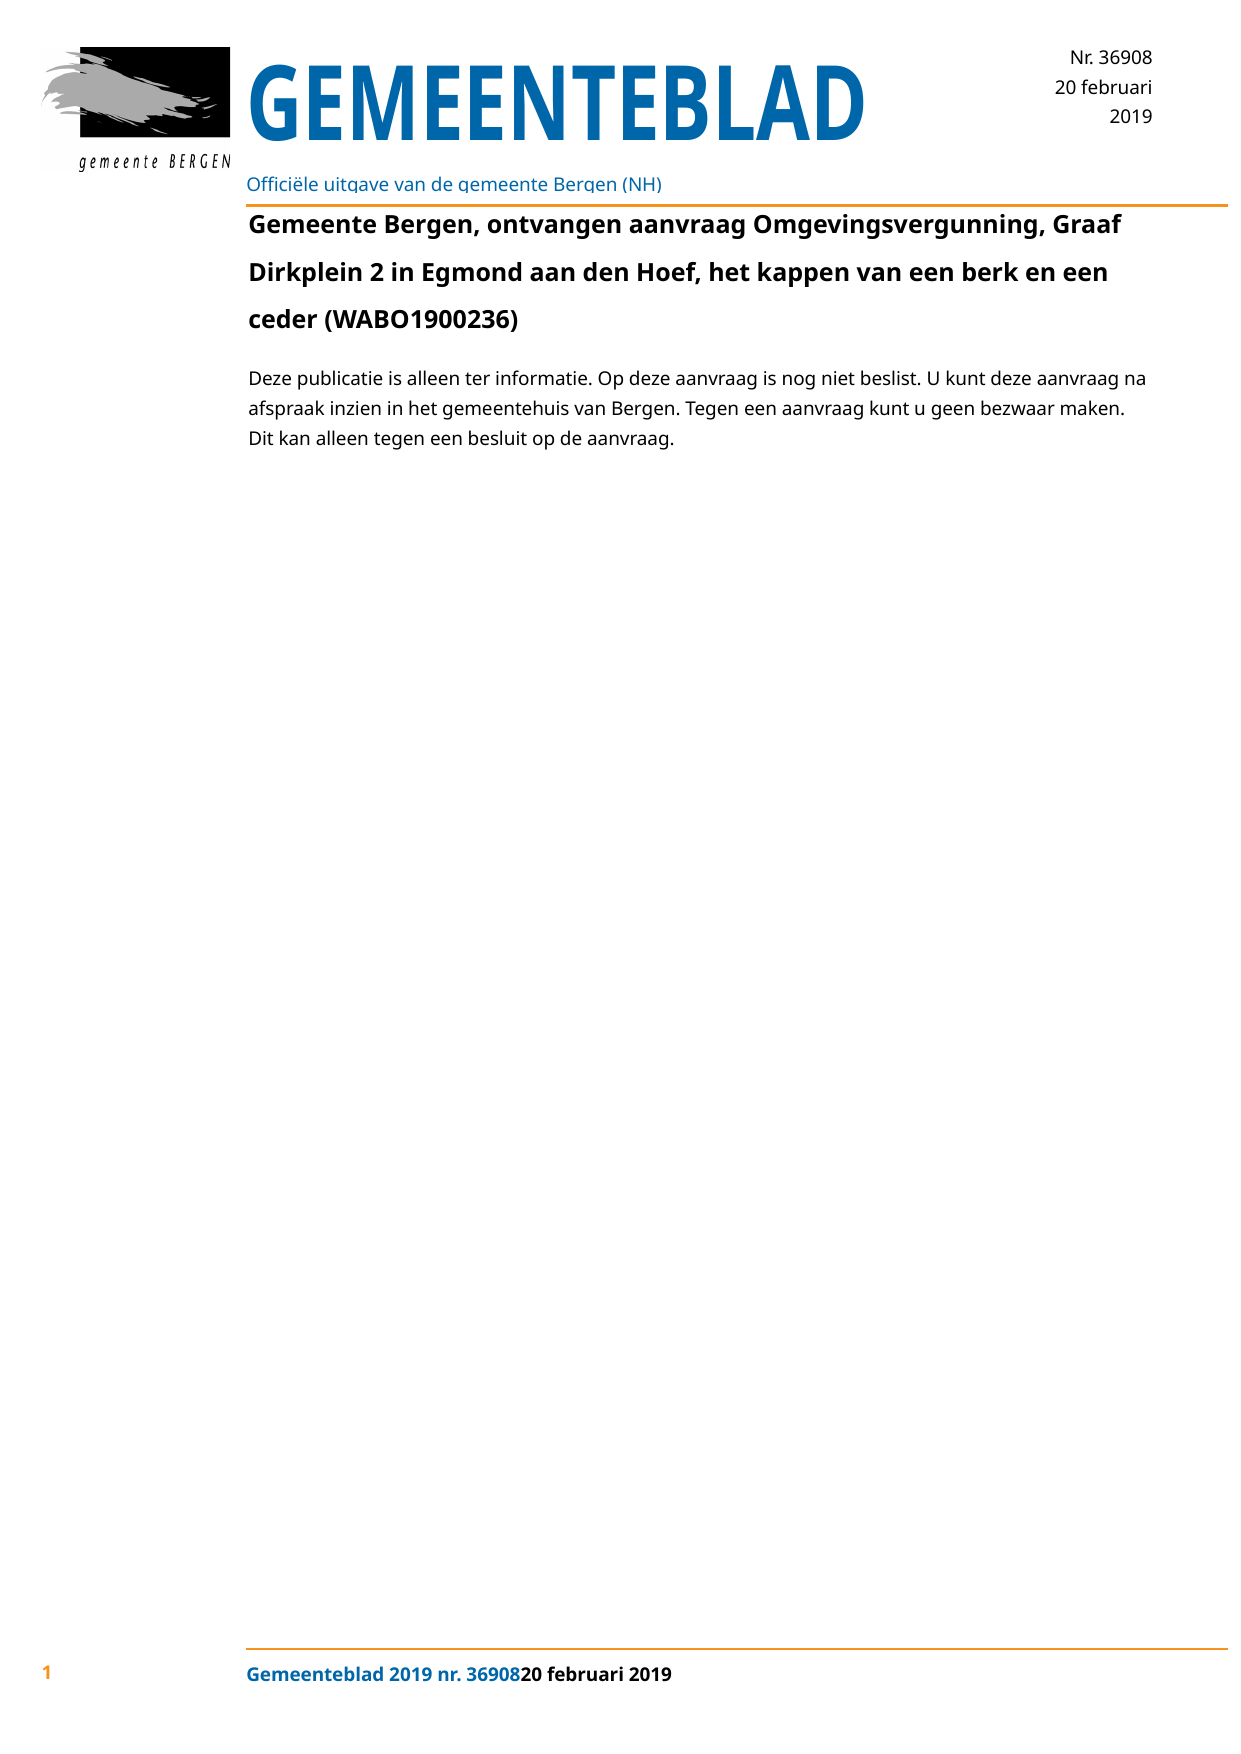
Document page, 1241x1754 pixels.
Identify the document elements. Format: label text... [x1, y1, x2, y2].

text Gemeente Bergen, ontvangen aanvraag Omgevingsvergunning, Graaf Dirkplein 2 in Egmond aan den Hoef, het kappen van een berk en een ceder (WABO1900236) [248, 207, 1152, 336]
text Deze publicatie is alleen ter informatie. Op deze aanvraag is nog niet beslist. U kunt deze aanvraag na afspraak inzien in het gemeentehuis van Bergen. Tegen een aanvraag kunt u geen bezwaar maken. Dit kan alleen tegen een besluit op de aanvraag. [248, 366, 1152, 450]
picture [41, 47, 231, 172]
